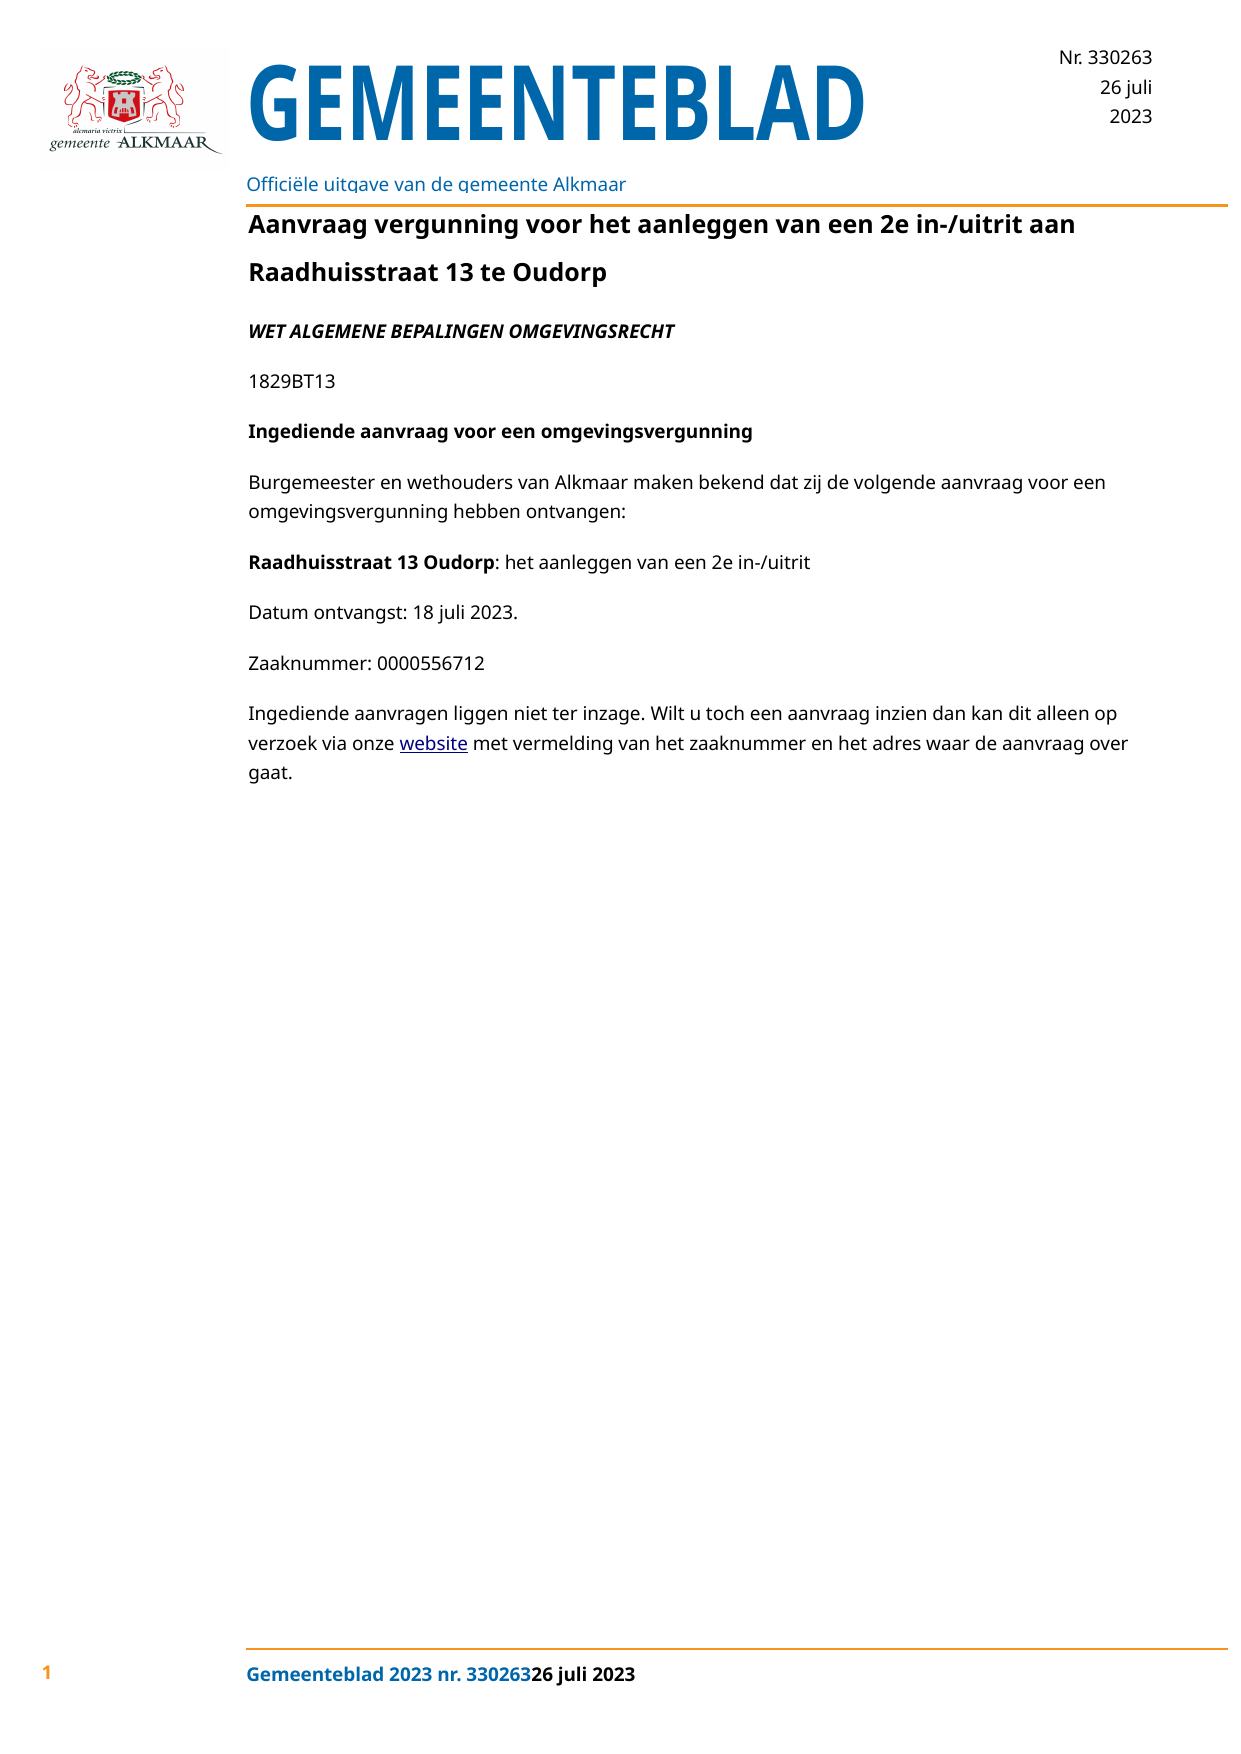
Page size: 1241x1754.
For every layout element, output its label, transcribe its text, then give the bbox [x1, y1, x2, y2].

text Burgemeester en wethouders van Alkmaar maken bekend dat zij de volgende aanvraag voor een omgevingsvergunning hebben ontvangen: [248, 469, 1152, 524]
text 1829BT13 [248, 368, 1152, 394]
text Raadhuisstraat 13 Oudorp: het aanleggen van een 2e in-/uitrit [248, 549, 1152, 575]
text Aanvraag vergunning voor het aanleggen van een 2e in-/uitrit aan Raadhuisstraat 13 te Oudorp [248, 207, 1152, 288]
picture [41, 47, 231, 172]
text WET ALGEMENE BEPALINGEN OMGEVINGSRECHT [248, 318, 1152, 344]
text Ingediende aanvragen liggen niet ter inzage. Wilt u toch een aanvraag inzien dan kan dit alleen op verzoek via onze website met vermelding van het zaaknummer en het adres waar de aanvraag over gaat. [248, 700, 1152, 785]
text Datum ontvangst: 18 juli 2023. [248, 599, 1152, 625]
text Zaaknummer: 0000556712 [248, 650, 1152, 676]
text Ingediende aanvraag voor een omgevingsvergunning [248, 419, 1152, 444]
